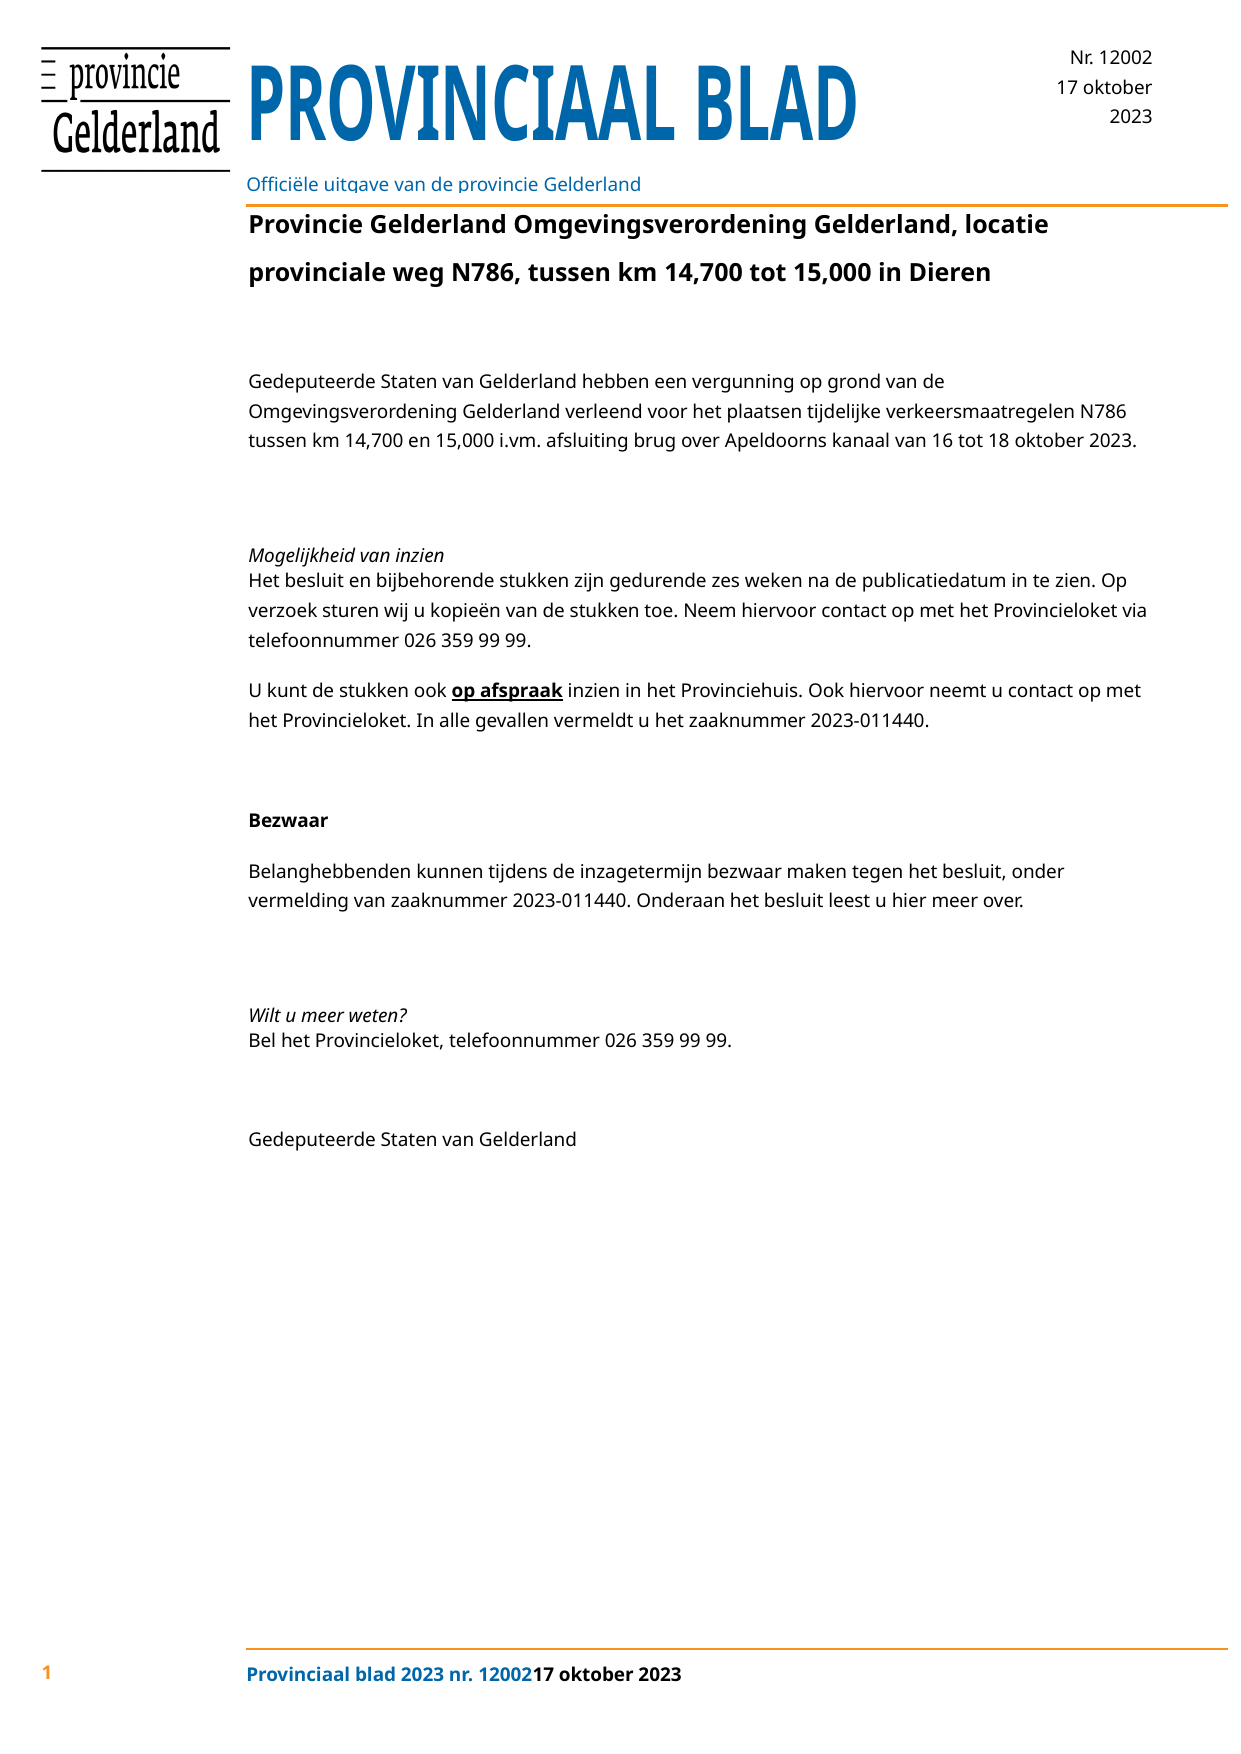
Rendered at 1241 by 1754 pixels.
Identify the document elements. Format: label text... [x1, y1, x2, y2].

text Bel het Provincieloket, telefoonnummer 026 359 99 99. [248, 1028, 1152, 1053]
text Het besluit en bijbehorende stukken zijn gedurende zes weken na de publicatiedatum in te zien. Op verzoek sturen wij u kopieën van de stukken toe. Neem hiervoor contact op met het Provincieloket via telefoonnummer 026 359 99 99. [248, 568, 1152, 652]
text Belanghebbenden kunnen tijdens de inzagetermijn bezwaar maken tegen het besluit, onder vermelding van zaaknummer 2023-011440. Onderaan het besluit leest u hier meer over. [248, 858, 1152, 913]
text Bezwaar [248, 808, 1152, 833]
text Provincie Gelderland Omgevingsverordening Gelderland, locatie provinciale weg N786, tussen km 14,700 tot 15,000 in Dieren [248, 207, 1152, 288]
picture [41, 47, 231, 172]
text Gedeputeerde Staten van Gelderland [248, 1126, 1152, 1152]
text Wilt u meer weten? [248, 1002, 1152, 1028]
text Mogelijkheid van inzien [248, 542, 1152, 568]
text Gedeputeerde Staten van Gelderland hebben een vergunning op grond van de Omgevingsverordening Gelderland verleend voor het plaatsen tijdelijke verkeersmaatregelen N786 tussen km 14,700 en 15,000 i.vm. afsluiting brug over Apeldoorns kanaal van 16 tot 18 oktober 2023. [248, 368, 1152, 453]
text U kunt de stukken ook op afspraak inzien in het Provinciehuis. Ook hiervoor neemt u contact op met het Provincieloket. In alle gevallen vermeldt u het zaaknummer 2023-011440. [248, 677, 1152, 732]
